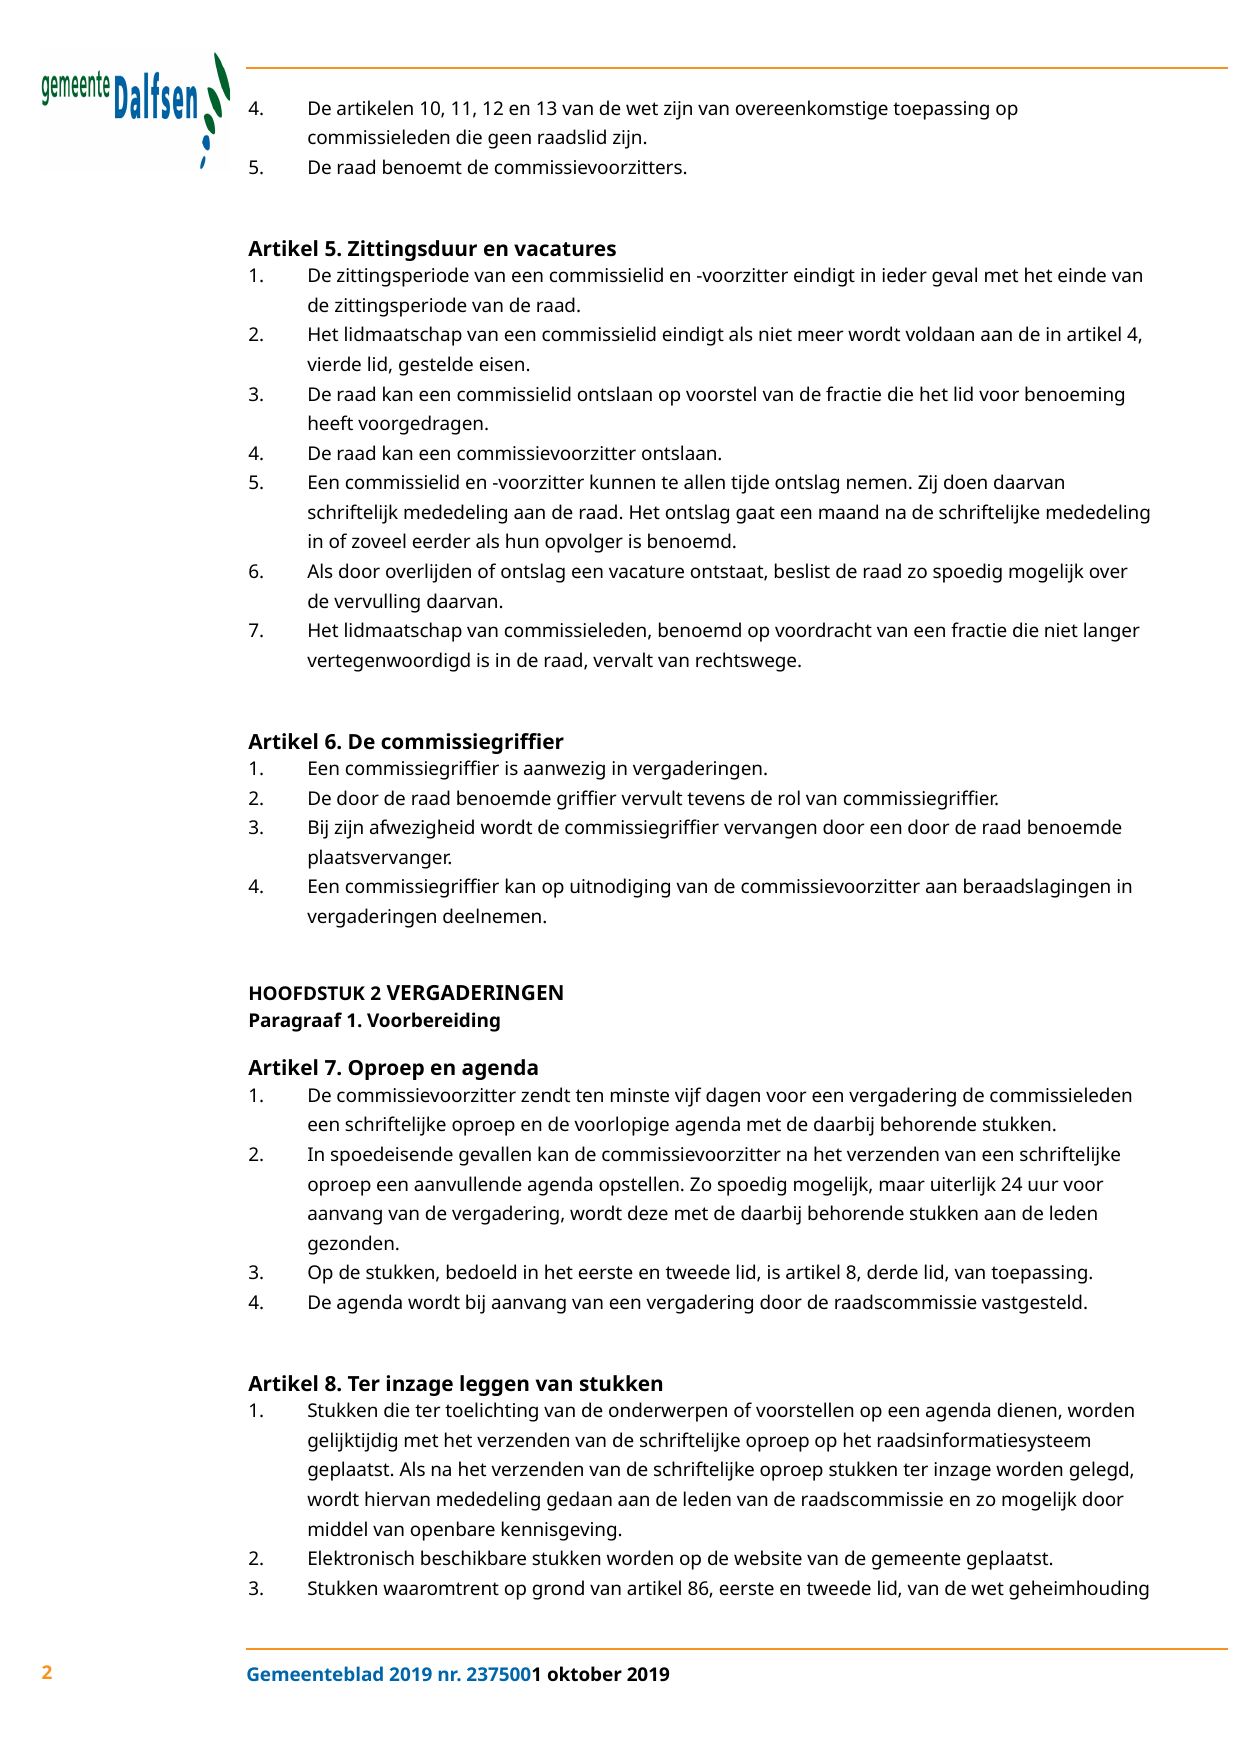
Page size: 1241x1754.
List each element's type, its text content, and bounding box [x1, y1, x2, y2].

list De raad kan een commissielid ontslaan op voorstel van de fractie die het lid voor benoeming heeft voorgedragen. [248, 381, 1152, 436]
list Een commissielid en -voorzitter kunnen te allen tijde ontslag nemen. Zij doen daarvan schriftelijk mededeling aan de raad. Het ontslag gaat een maand na de schriftelijke mededeling in of zoveel eerder als hun opvolger is benoemd. [248, 469, 1152, 554]
picture [41, 47, 231, 172]
text Artikel 8. Ter inzage leggen van stukken [248, 1369, 1152, 1397]
list Een commissiegriffier kan op uitnodiging van de commissievoorzitter aan beraadslagingen in vergaderingen deelnemen. [248, 874, 1152, 929]
text Artikel 6. De commissiegriffier [248, 727, 1152, 755]
list Het lidmaatschap van een commissielid eindigt als niet meer wordt voldaan aan de in artikel 4, vierde lid, gestelde eisen. [248, 322, 1152, 377]
list De raad benoemt de commissievoorzitters. [248, 154, 1152, 180]
list Het lidmaatschap van commissieleden, benoemd op voordracht van een fractie die niet langer vertegenwoordigd is in de raad, vervalt van rechtswege. [248, 617, 1152, 673]
text Paragraaf 1. Voorbereiding [248, 1007, 1152, 1033]
list De artikelen 10, 11, 12 en 13 van de wet zijn van overeenkomstige toepassing op commissieleden die geen raadslid zijn. [248, 95, 1152, 150]
list Elektronisch beschikbare stukken worden op de website van de gemeente geplaatst. [248, 1545, 1152, 1571]
list De zittingsperiode van een commissielid en -voorzitter eindigt in ieder geval met het einde van de zittingsperiode van de raad. [248, 262, 1152, 318]
list In spoedeisende gevallen kan de commissievoorzitter na het verzenden van een schriftelijke oproep een aanvullende agenda opstellen. Zo spoedig mogelijk, maar uiterlijk 24 uur voor aanvang van de vergadering, wordt deze met de daarbij behorende stukken aan de leden gezonden. [248, 1141, 1152, 1256]
list Een commissiegriffier is aanwezig in vergaderingen. [248, 755, 1152, 781]
list Op de stukken, bedoeld in het eerste en tweede lid, is artikel 8, derde lid, van toepassing. [248, 1259, 1152, 1285]
list De commissievoorzitter zendt ten minste vijf dagen voor een vergadering de commissieleden een schriftelijke oproep en de voorlopige agenda met de daarbij behorende stukken. [248, 1082, 1152, 1137]
list De agenda wordt bij aanvang van een vergadering door de raadscommissie vastgesteld. [248, 1289, 1152, 1315]
list Stukken waaromtrent op grond van artikel 86, eerste en tweede lid, van de wet geheimhouding [248, 1575, 1152, 1601]
list De door de raad benoemde griffier vervult tevens de rol van commissiegriffier. [248, 785, 1152, 811]
text Artikel 5. Zittingsduur en vacatures [248, 234, 1152, 262]
list De raad kan een commissievoorzitter ontslaan. [248, 440, 1152, 466]
list Stukken die ter toelichting van de onderwerpen of voorstellen op een agenda dienen, worden gelijktijdig met het verzenden van de schriftelijke oproep op het raadsinformatiesysteem geplaatst. Als na het verzenden van de schriftelijke oproep stukken ter inzage worden gelegd, wordt hiervan mededeling gedaan aan de leden van de raadscommissie en zo mogelijk door middel van openbare kennisgeving. [248, 1397, 1152, 1542]
list Bij zijn afwezigheid wordt de commissiegriffier vervangen door een door de raad benoemde plaatsvervanger. [248, 814, 1152, 870]
text Artikel 7. Oproep en agenda [248, 1053, 1152, 1082]
text HOOFDSTUK 2 VERGADERINGEN [248, 978, 1152, 1007]
list Als door overlijden of ontslag een vacature ontstaat, beslist de raad zo spoedig mogelijk over de vervulling daarvan. [248, 558, 1152, 613]
